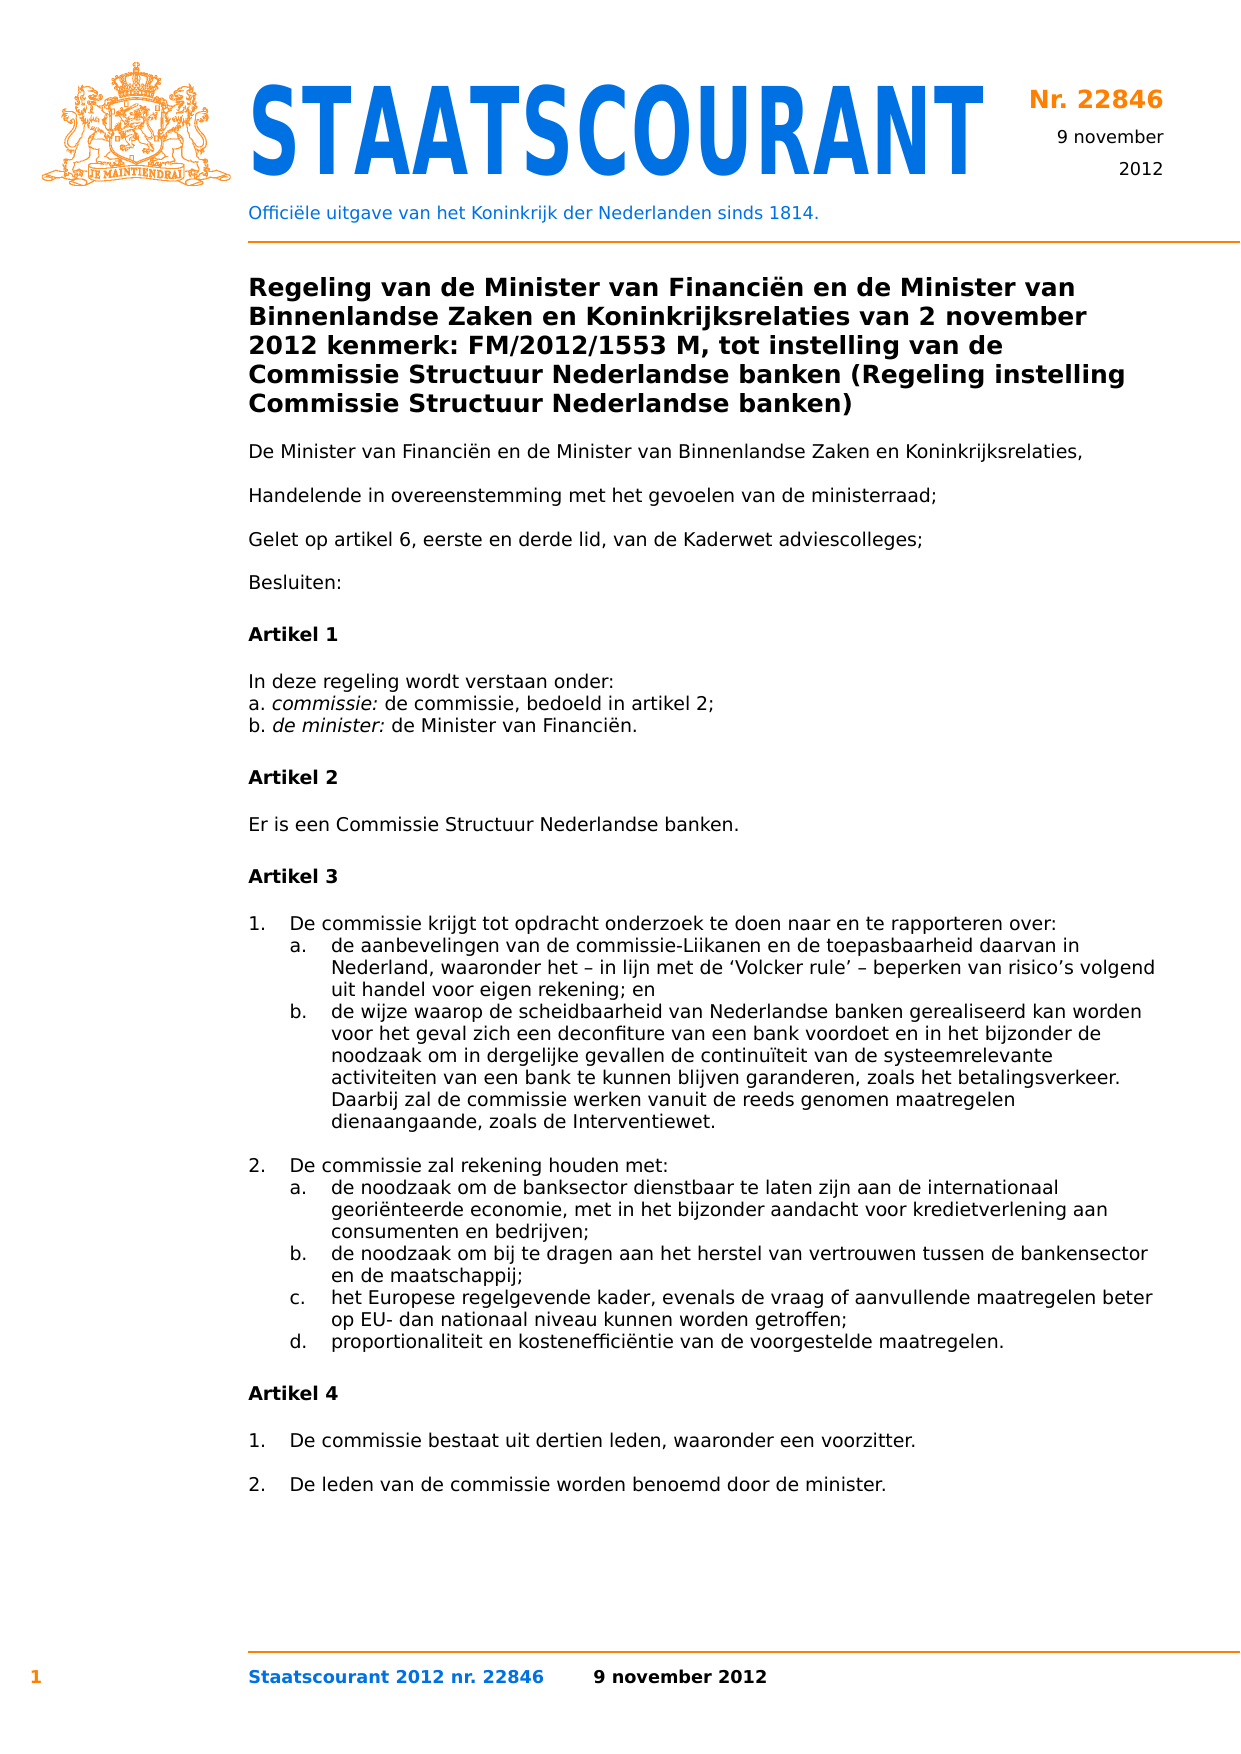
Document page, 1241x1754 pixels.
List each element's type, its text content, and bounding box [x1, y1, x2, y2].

table_header STAATSCOURANT [248, 62, 998, 203]
text Gelet op artikel 6, eerste en derde lid, van de Kaderwet adviescolleges; [248, 528, 1163, 550]
text 1. De commissie bestaat uit dertien leden, waaronder een voorzitter. [248, 1429, 1163, 1452]
text b. de wijze waarop de scheidbaarheid van Nederlandse banken gerealiseerd kan worden voor het geval zich een deconfiture van een bank voordoet en in het bijzonder de noodzaak om in dergelijke gevallen de continuïteit van de systeemrelevante activiteiten van een bank te kunnen blijven garanderen, zoals het betalingsverkeer. Daarbij zal de commissie werken vanuit de reeds genomen maatregelen dienaangaande, zoals de Interventiewet. [289, 1001, 1163, 1133]
table_header Nr. 22846 [998, 62, 1240, 121]
text c. het Europese regelgevende kader, evenals de vraag of aanvullende maatregelen beter op EU- dan nationaal niveau kunnen worden getroffen; [289, 1287, 1163, 1331]
table_cell 2012 [998, 153, 1240, 203]
text a. de aanbevelingen van de commissie-Liikanen en de toepasbaarheid daarvan in Nederland, waaronder het – in lijn met de ‘Volcker rule’ – beperken van risico’s volgend uit handel voor eigen rekening; en [289, 935, 1163, 1001]
text 2. De commissie zal rekening houden met: [248, 1155, 1163, 1177]
text Handelende in overeenstemming met het gevoelen van de ministerraad; [248, 484, 1163, 507]
subtitle Regeling van de Minister van Financiën en de Minister van Binnenlandse Zaken en Koninkrijksrelaties van 2 november 2012 kenmerk: FM/2012/1553 M, tot instelling van de Commissie Structuur Nederlandse banken (Regeling instelling Commissie Structuur Nederlandse banken) [248, 273, 1163, 419]
subtitle Artikel 3 [248, 866, 1163, 888]
text Er is een Commissie Structuur Nederlandse banken. [248, 814, 1163, 836]
subtitle Artikel 4 [248, 1383, 1163, 1404]
text a. commissie: de commissie, bedoeld in artikel 2; [248, 693, 1163, 715]
text In deze regeling wordt verstaan onder: [248, 671, 1163, 693]
table_cell 9 november [998, 121, 1240, 153]
text d. proportionaliteit en kostenefficiëntie van de voorgestelde maatregelen. [289, 1331, 1163, 1353]
text b. de noodzaak om bij te dragen aan het herstel van vertrouwen tussen de bankensector en de maatschappij; [289, 1243, 1163, 1287]
table_header [25, 62, 248, 241]
subtitle Artikel 1 [248, 624, 1163, 646]
text 1. De commissie krijgt tot opdracht onderzoek te doen naar en te rapporteren over: [248, 913, 1163, 935]
text 2. De leden van de commissie worden benoemd door de minister. [248, 1473, 1163, 1495]
text De Minister van Financiën en de Minister van Binnenlandse Zaken en Koninkrijksrelaties, [248, 441, 1163, 463]
picture [41, 62, 231, 186]
subtitle Artikel 2 [248, 767, 1163, 789]
text Besluiten: [248, 572, 1163, 594]
text b. de minister: de Minister van Financiën. [248, 715, 1163, 737]
table_cell Officiële uitgave van het Koninkrijk der Nederlanden sinds 1814. [248, 203, 1240, 241]
text a. de noodzaak om de banksector dienstbaar te laten zijn aan de internationaal georiënteerde economie, met in het bijzonder aandacht voor kredietverlening aan consumenten en bedrijven; [289, 1177, 1163, 1243]
